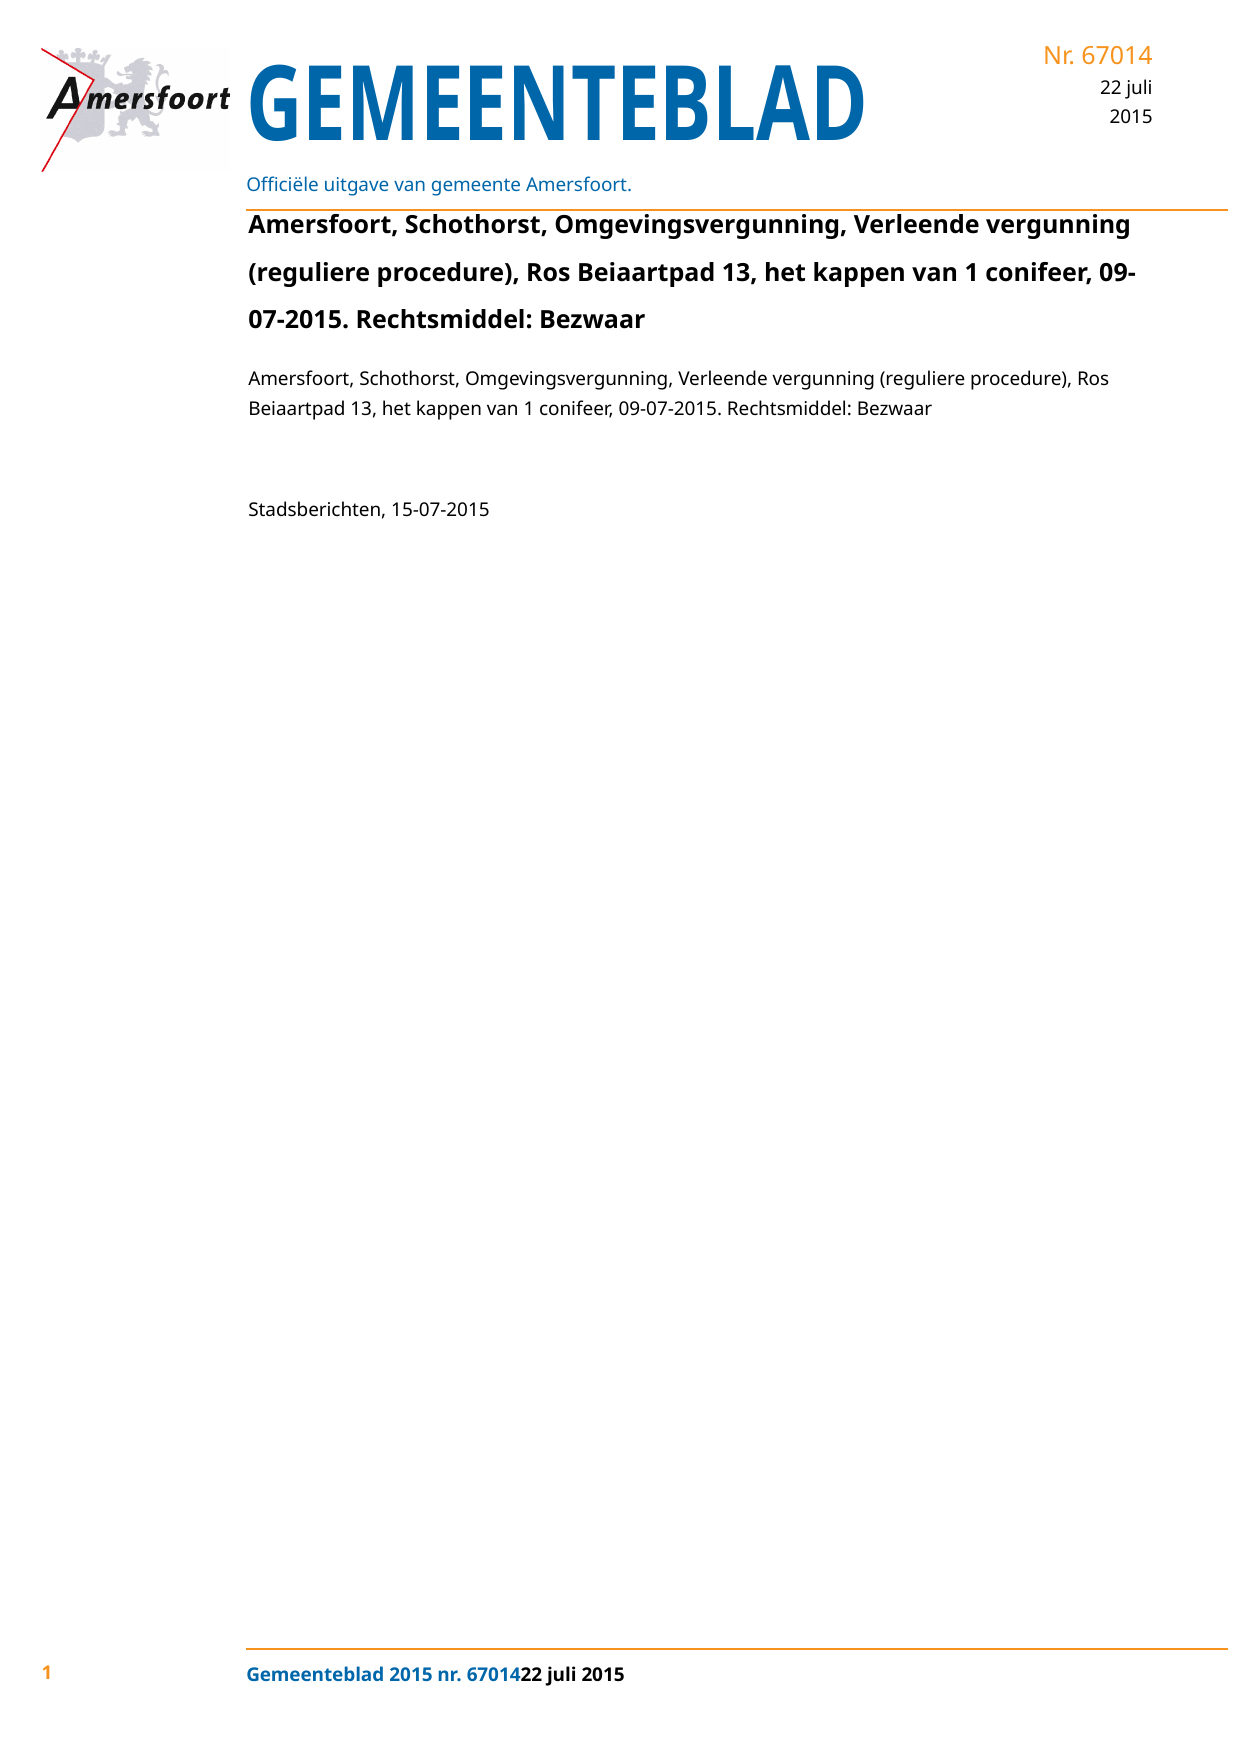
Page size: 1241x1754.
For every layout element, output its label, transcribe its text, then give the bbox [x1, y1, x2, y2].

text Amersfoort, Schothorst, Omgevingsvergunning, Verleende vergunning (reguliere procedure), Ros Beiaartpad 13, het kappen van 1 conifeer, 09-07-2015. Rechtsmiddel: Bezwaar [248, 366, 1152, 421]
picture [41, 47, 231, 172]
text Amersfoort, Schothorst, Omgevingsvergunning, Verleende vergunning (reguliere procedure), Ros Beiaartpad 13, het kappen van 1 conifeer, 09-07-2015. Rechtsmiddel: Bezwaar [248, 211, 1152, 336]
text Stadsberichten, 15-07-2015 [248, 496, 1152, 522]
